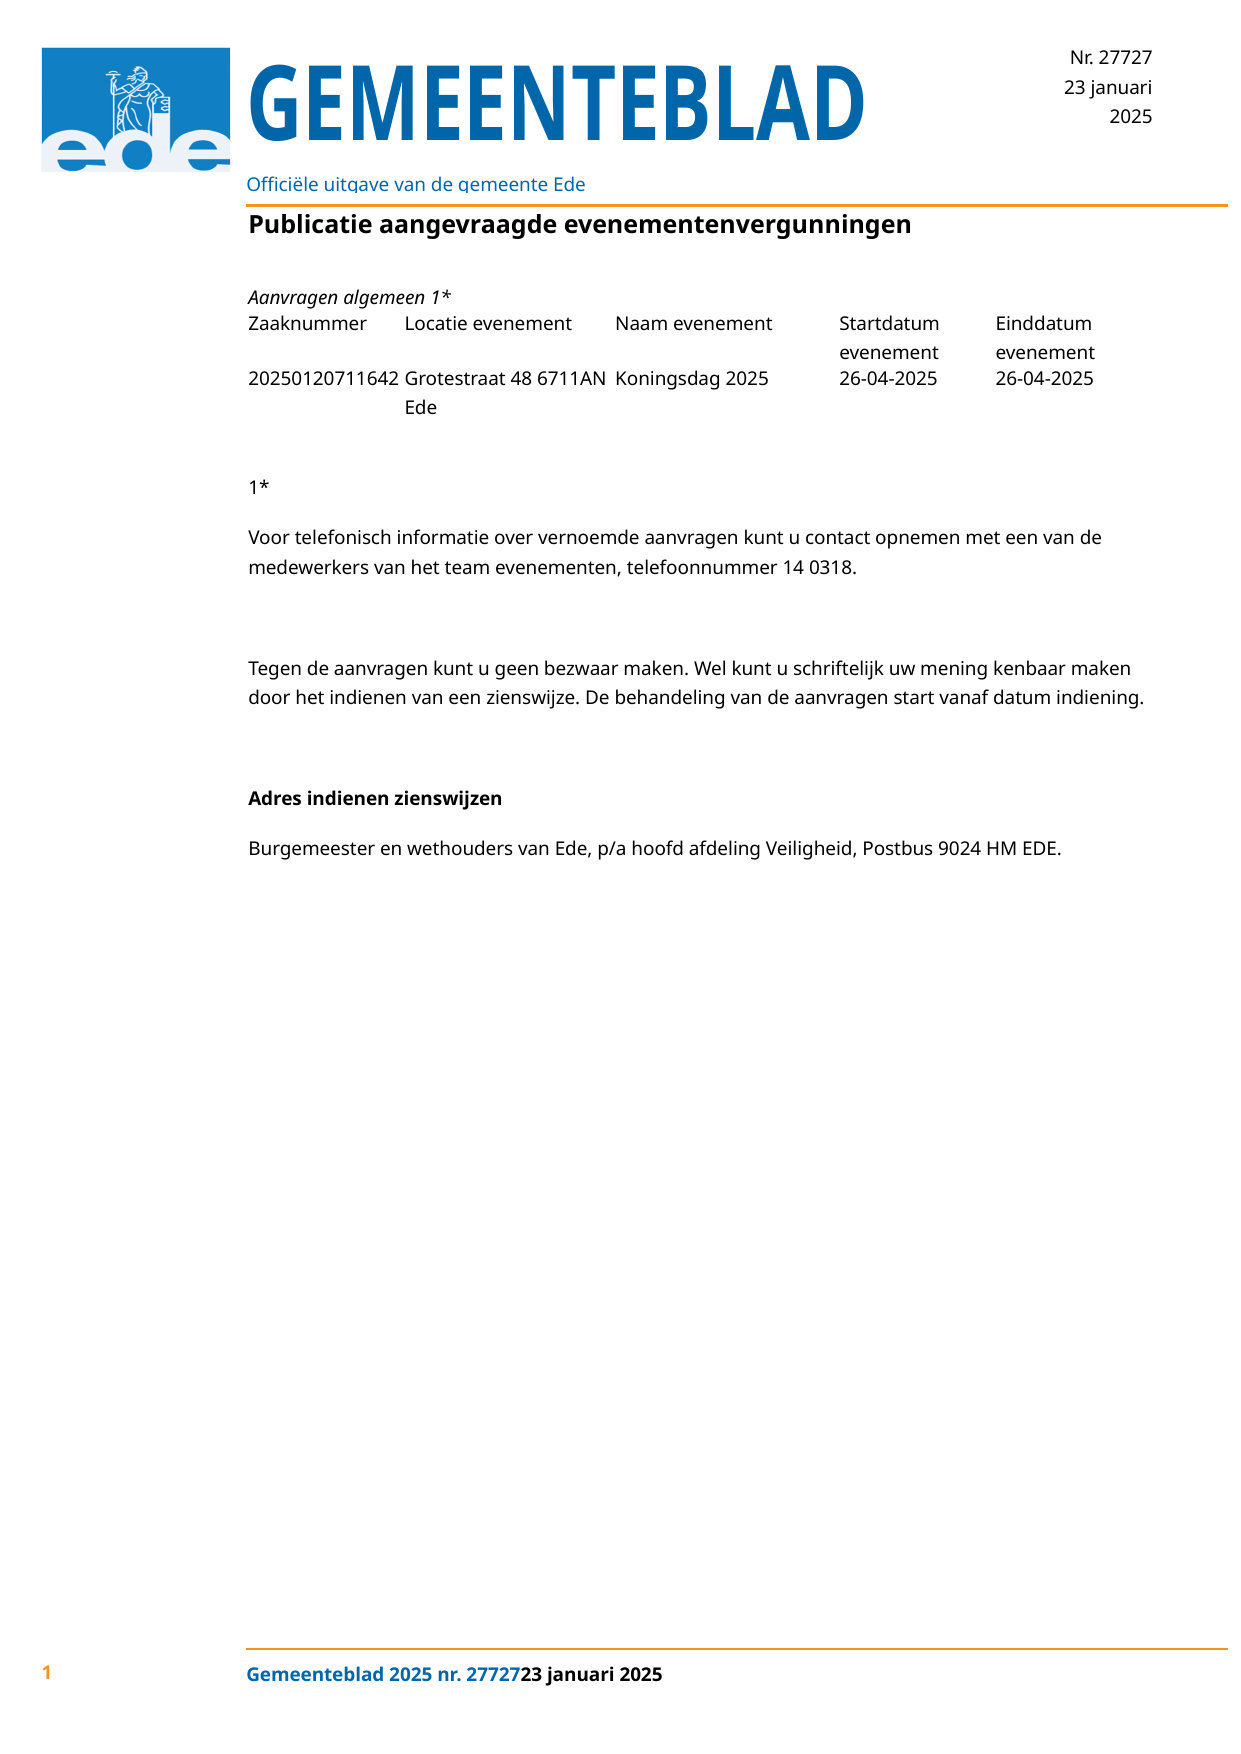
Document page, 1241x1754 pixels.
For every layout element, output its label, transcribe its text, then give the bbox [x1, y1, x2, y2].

table_cell Koningsdag 2025 [615, 365, 839, 420]
table_cell 26-04-2025 [839, 365, 995, 420]
text Publicatie aangevraagde evenementenvergunningen [248, 207, 1152, 241]
text Voor telefonisch informatie over vernoemde aanvragen kunt u contact opnemen met een van de medewerkers van het team evenementen, telefoonnummer 14 0318. [248, 524, 1152, 580]
table_header Startdatum evenement [839, 310, 995, 365]
text Burgemeester en wethouders van Ede, p/a hoofd afdeling Veiligheid, Postbus 9024 HM EDE. [248, 836, 1152, 861]
table_header Einddatum evenement [995, 310, 1152, 365]
table_header Naam evenement [615, 310, 839, 365]
table_cell Grotestraat 48 6711AN Ede [404, 365, 615, 420]
table_cell 20250120711642 [248, 365, 404, 420]
table_header Zaaknummer [248, 310, 404, 365]
table_header Locatie evenement [404, 310, 615, 365]
table_cell 26-04-2025 [995, 365, 1152, 420]
text 1* [248, 474, 1152, 500]
text Adres indienen zienswijzen [248, 785, 1152, 811]
picture [41, 47, 231, 172]
text Aanvragen algemeen 1* [248, 284, 1152, 309]
text Tegen de aanvragen kunt u geen bezwaar maken. Wel kunt u schriftelijk uw mening kenbaar maken door het indienen van een zienswijze. De behandeling van de aanvragen start vanaf datum indiening. [248, 655, 1152, 710]
